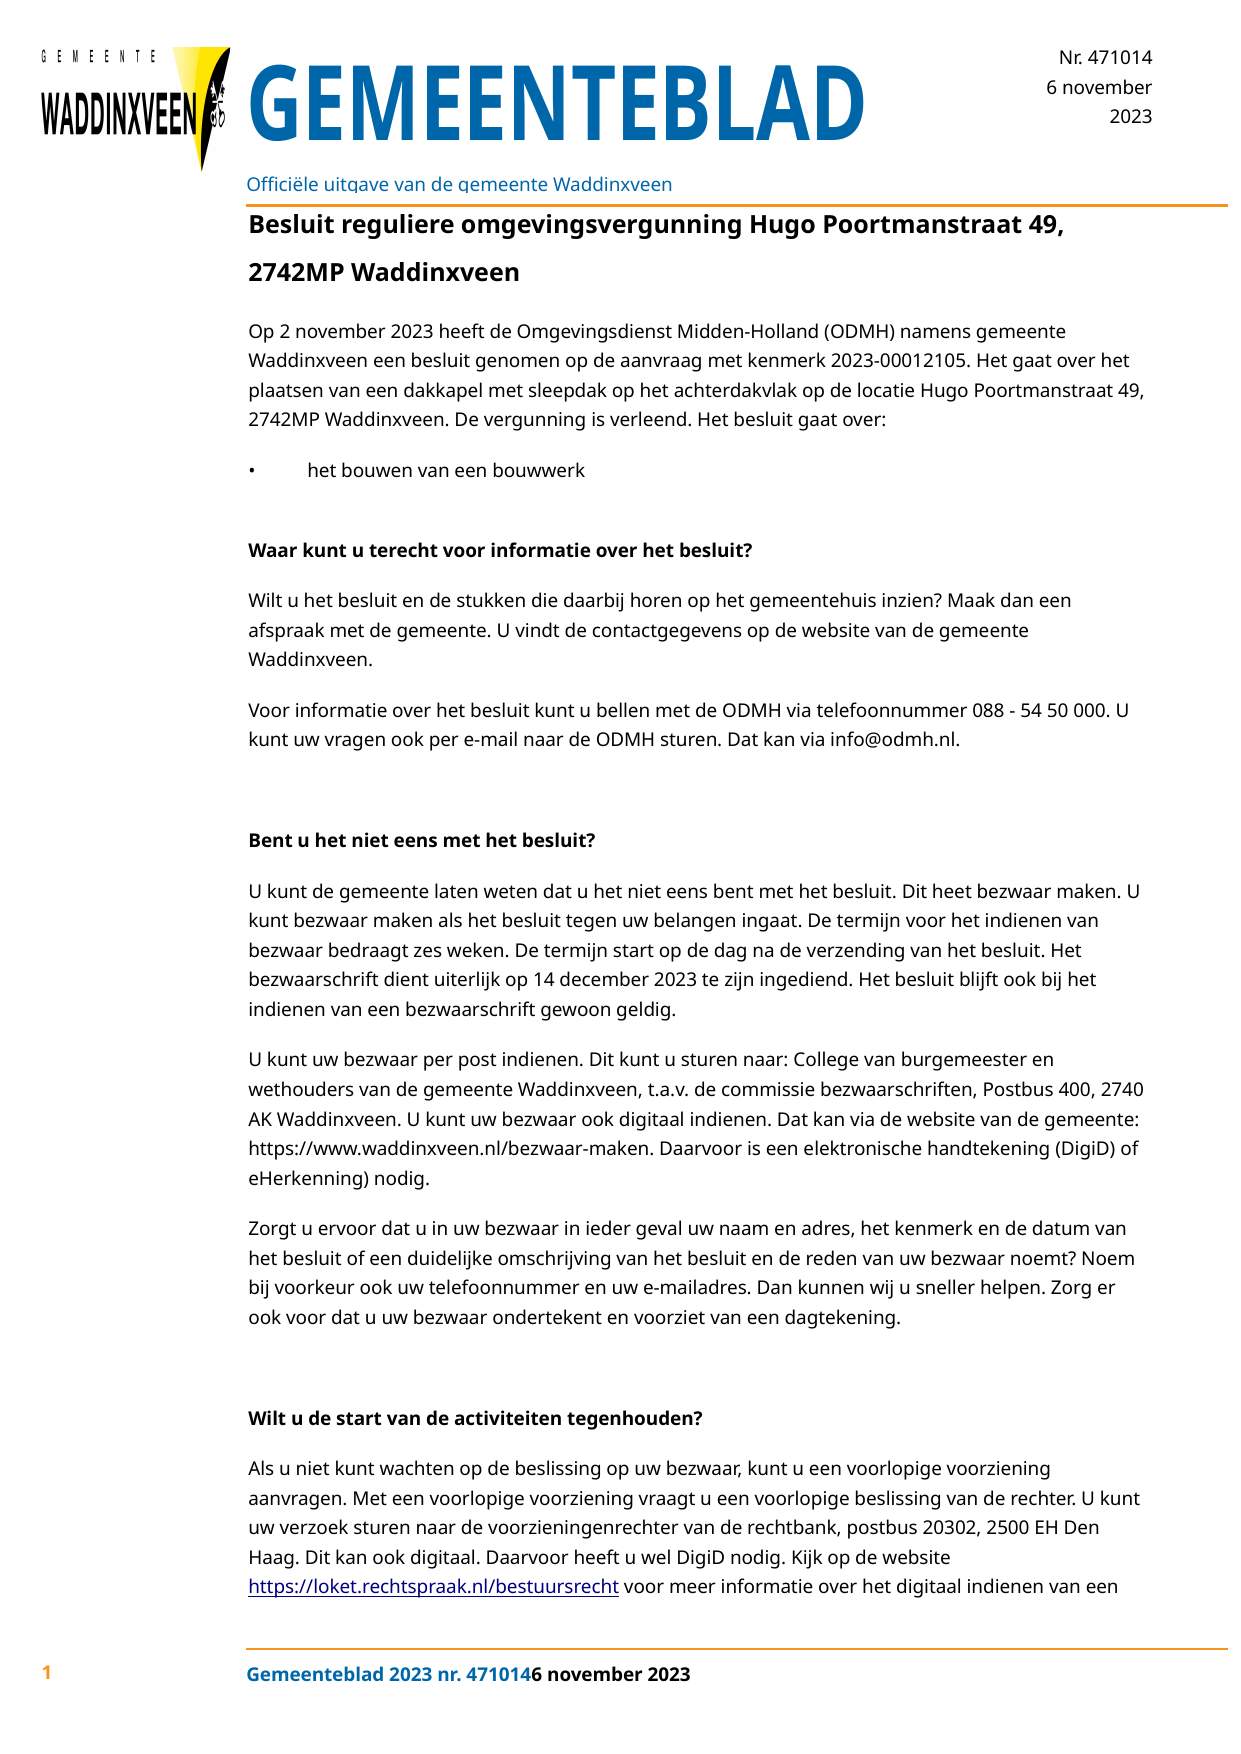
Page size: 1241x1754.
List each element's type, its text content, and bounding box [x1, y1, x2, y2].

text Zorgt u ervoor dat u in uw bezwaar in ieder geval uw naam en adres, het kenmerk en de datum van het besluit of een duidelijke omschrijving van het besluit en de reden van uw bezwaar noemt? Noem bij voorkeur ook uw telefoonnummer en uw e-mailadres. Dan kunnen wij u sneller helpen. Zorg er ook voor dat u uw bezwaar ondertekent en voorziet van een dagtekening. [248, 1215, 1152, 1330]
text U kunt de gemeente laten weten dat u het niet eens bent met het besluit. Dit heet bezwaar maken. U kunt bezwaar maken als het besluit tegen uw belangen ingaat. De termijn voor het indienen van bezwaar bedraagt zes weken. De termijn start op de dag na de verzending van het besluit. Het bezwaarschrift dient uiterlijk op 14 december 2023 te zijn ingediend. Het besluit blijft ook bij het indienen van een bezwaarschrift gewoon geldig. [248, 878, 1152, 1022]
text Als u niet kunt wachten op de beslissing op uw bezwaar, kunt u een voorlopige voorziening aanvragen. Met een voorlopige voorziening vraagt u een voorlopige beslissing van de rechter. U kunt uw verzoek sturen naar de voorzieningenrechter van de rechtbank, postbus 20302, 2500 EH Den Haag. Dit kan ook digitaal. Daarvoor heeft u wel DigiD nodig. Kijk op de website https://loket.rechtspraak.nl/bestuursrecht voor meer informatie over het digitaal indienen van een [248, 1455, 1152, 1599]
text Besluit reguliere omgevingsvergunning Hugo Poortmanstraat 49, 2742MP Waddinxveen [248, 207, 1152, 288]
text Voor informatie over het besluit kunt u bellen met de ODMH via telefoonnummer 088 - 54 50 000. U kunt uw vragen ook per e-mail naar de ODMH sturen. Dat kan via info@odmh.nl. [248, 697, 1152, 752]
text Wilt u het besluit en de stukken die daarbij horen op het gemeentehuis inzien? Maak dan een afspraak met de gemeente. U vindt de contactgegevens op de website van de gemeente Waddinxveen. [248, 587, 1152, 672]
text Wilt u de start van de activiteiten tegenhouden? [248, 1405, 1152, 1431]
text Waar kunt u terecht voor informatie over het besluit? [248, 537, 1152, 563]
list het bouwen van een bouwwerk [248, 457, 1152, 483]
text Op 2 november 2023 heeft de Omgevingsdienst Midden-Holland (ODMH) namens gemeente Waddinxveen een besluit genomen op de aanvraag met kenmerk 2023-00012105. Het gaat over het plaatsen van een dakkapel met sleepdak op het achterdakvlak op de locatie Hugo Poortmanstraat 49, 2742MP Waddinxveen. De vergunning is verleend. Het besluit gaat over: [248, 318, 1152, 432]
text U kunt uw bezwaar per post indienen. Dit kunt u sturen naar: College van burgemeester en wethouders van de gemeente Waddinxveen, t.a.v. de commissie bezwaarschriften, Postbus 400, 2740 AK Waddinxveen. U kunt uw bezwaar ook digitaal indienen. Dat kan via de website van de gemeente: https://www.waddinxveen.nl/bezwaar-maken. Daarvoor is een elektronische handtekening (DigiD) of eHerkenning) nodig. [248, 1047, 1152, 1191]
picture [41, 47, 231, 172]
text Bent u het niet eens met het besluit? [248, 827, 1152, 853]
